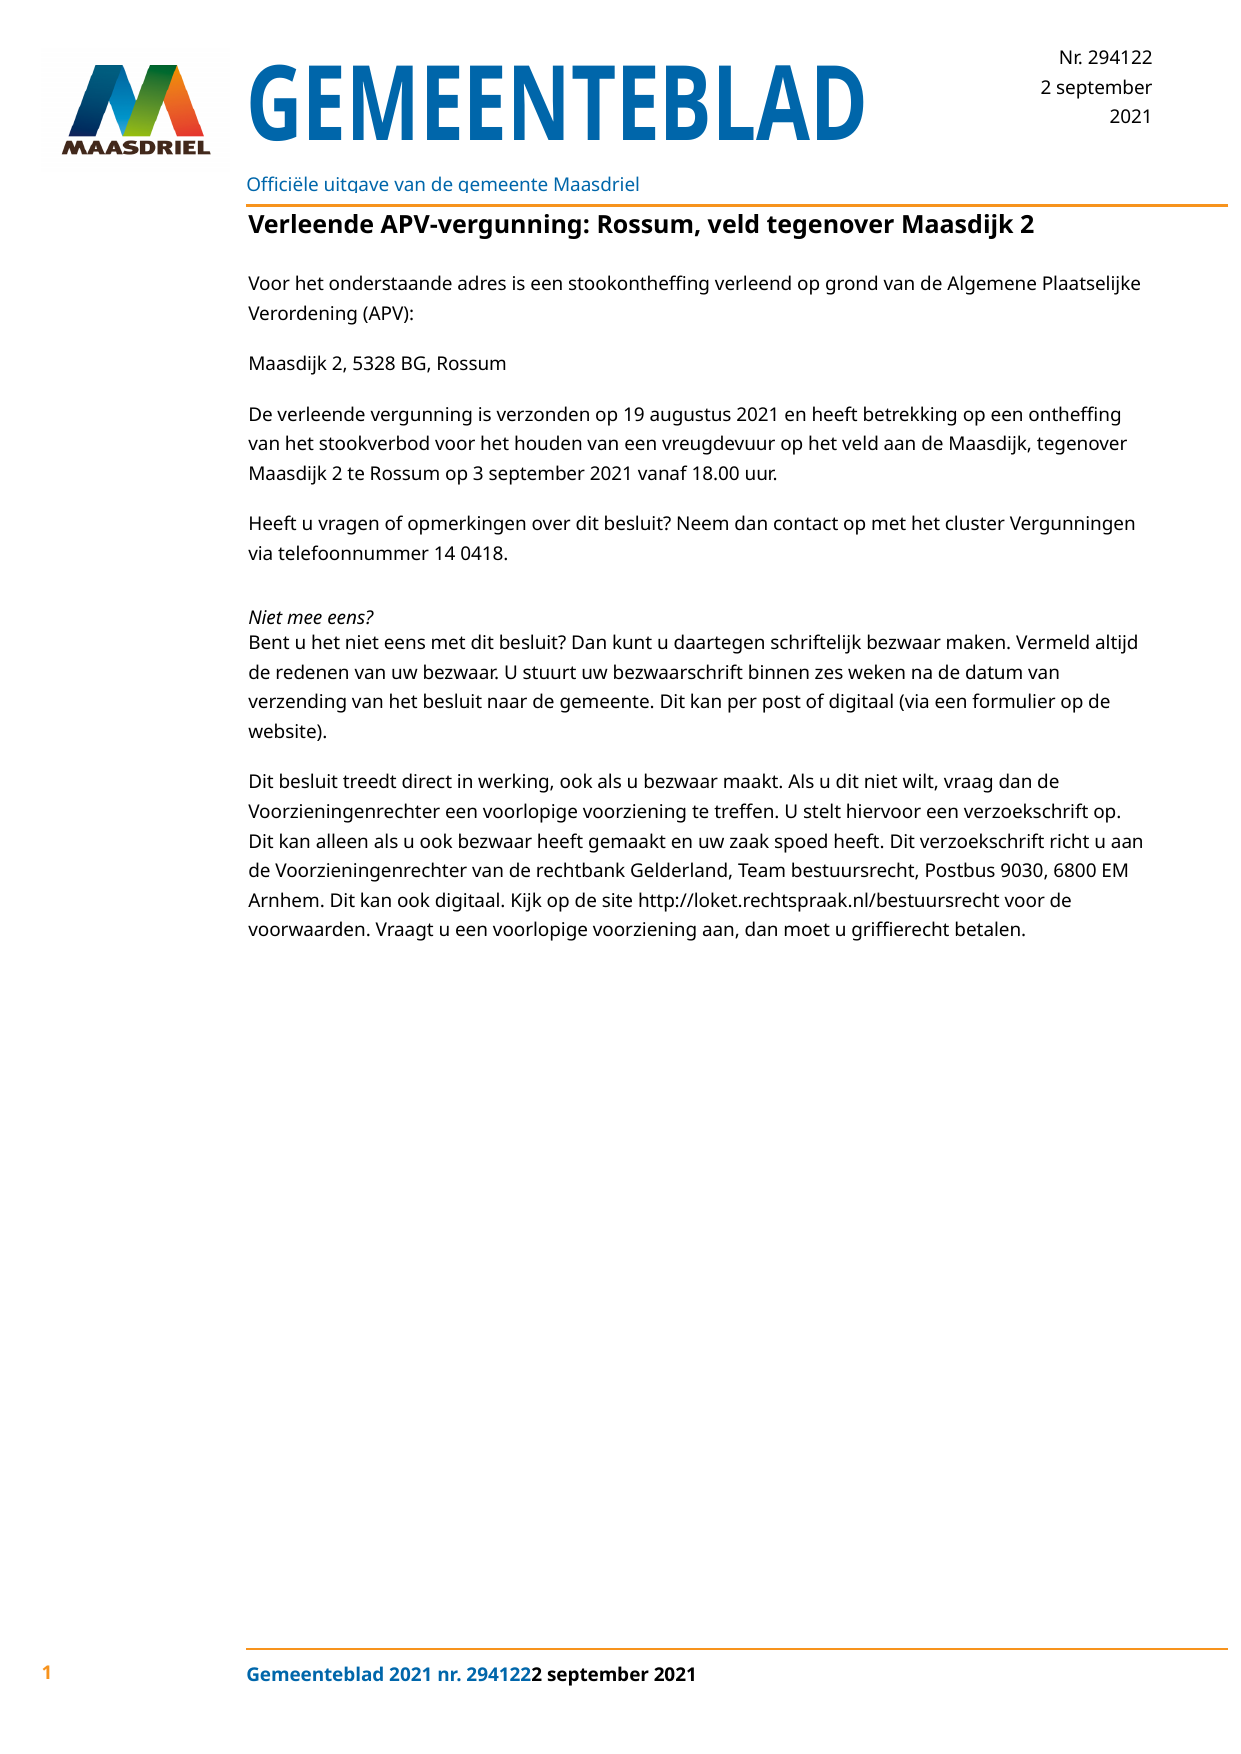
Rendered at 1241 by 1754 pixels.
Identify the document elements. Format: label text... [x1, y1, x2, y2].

text De verleende vergunning is verzonden op 19 augustus 2021 en heeft betrekking op een ontheffing van het stookverbod voor het houden van een vreugdevuur op het veld aan de Maasdijk, tegenover Maasdijk 2 te Rossum op 3 september 2021 vanaf 18.00 uur. [248, 401, 1152, 486]
text Bent u het niet eens met dit besluit? Dan kunt u daartegen schriftelijk bezwaar maken. Vermeld altijd de redenen van uw bezwaar. U stuurt uw bezwaarschrift binnen zes weken na de datum van verzending van het besluit naar de gemeente. Dit kan per post of digitaal (via een formulier op de website). [248, 629, 1152, 744]
text Dit besluit treedt direct in werking, ook als u bezwaar maakt. Als u dit niet wilt, vraag dan de Voorzieningenrechter een voorlopige voorziening te treffen. U stelt hiervoor een verzoekschrift op. Dit kan alleen als u ook bezwaar heeft gemaakt en uw zaak spoed heeft. Dit verzoekschrift richt u aan de Voorzieningenrechter van de rechtbank Gelderland, Team bestuursrecht, Postbus 9030, 6800 EM Arnhem. Dit kan ook digitaal. Kijk op de site http://loket.rechtspraak.nl/bestuursrecht voor de voorwaarden. Vraagt u een voorlopige voorziening aan, dan moet u griffierecht betalen. [248, 769, 1152, 942]
text Heeft u vragen of opmerkingen over dit besluit? Neem dan contact op met het cluster Vergunningen via telefoonnummer 14 0418. [248, 510, 1152, 566]
text Voor het onderstaande adres is een stookontheffing verleend op grond van de Algemene Plaatselijke Verordening (APV): [248, 270, 1152, 326]
picture [41, 47, 231, 172]
text Verleende APV-vergunning: Rossum, veld tegenover Maasdijk 2 [248, 207, 1152, 241]
text Maasdijk 2, 5328 BG, Rossum [248, 350, 1152, 376]
text Niet mee eens? [248, 604, 1152, 629]
